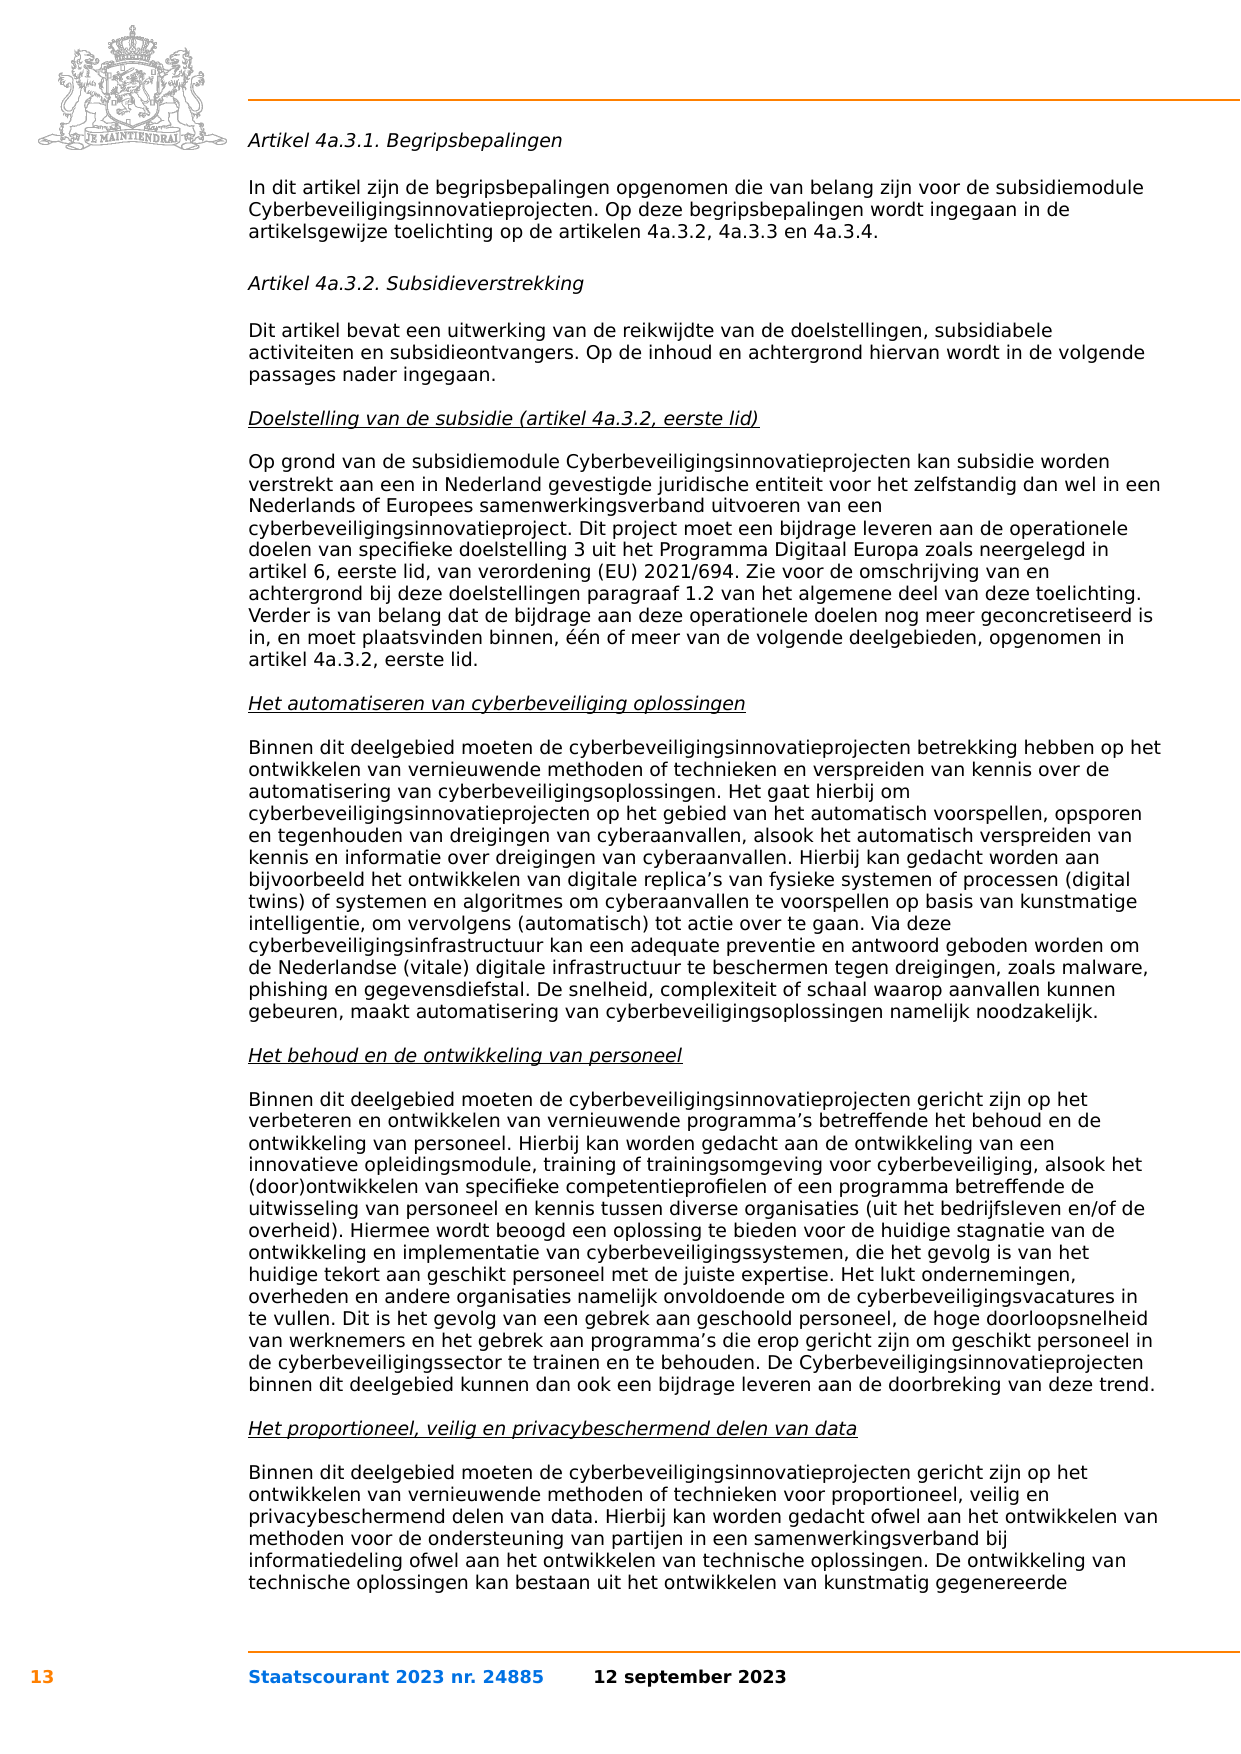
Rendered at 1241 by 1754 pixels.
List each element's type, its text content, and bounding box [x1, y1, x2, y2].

subtitle Het behoud en de ontwikkeling van personeel [248, 1044, 1163, 1067]
subtitle Artikel 4a.3.1. Begripsbepalingen [248, 130, 1163, 152]
text Dit artikel bevat een uitwerking van de reikwijdte van de doelstellingen, subsidiabele activiteiten en subsidieontvangers. Op de inhoud en achtergrond hiervan wordt in de volgende passages nader ingegaan. [248, 320, 1163, 386]
text In dit artikel zijn de begripsbepalingen opgenomen die van belang zijn voor de subsidiemodule Cyberbeveiligingsinnovatieprojecten. Op deze begripsbepalingen wordt ingegaan in de artikelsgewijze toelichting op de artikelen 4a.3.2, 4a.3.3 en 4a.3.4. [248, 177, 1163, 243]
subtitle Doelstelling van de subsidie (artikel 4a.3.2, eerste lid) [248, 408, 1163, 429]
text Op grond van de subsidiemodule Cyberbeveiligingsinnovatieprojecten kan subsidie worden verstrekt aan een in Nederland gevestigde juridische entiteit voor het zelfstandig dan wel in een Nederlands of Europees samenwerkingsverband uitvoeren van een cyberbeveiligingsinnovatieproject. Dit project moet een bijdrage leveren aan de operationele doelen van specifieke doelstelling 3 uit het Programma Digitaal Europa zoals neergelegd in artikel 6, eerste lid, van verordening (EU) 2021/694. Zie voor de omschrijving van en achtergrond bij deze doelstellingen paragraaf 1.2 van het algemene deel van deze toelichting. [248, 451, 1163, 605]
picture [38, 25, 227, 150]
subtitle Het proportioneel, veilig en privacybeschermend delen van data [248, 1418, 1163, 1440]
text Binnen dit deelgebied moeten de cyberbeveiligingsinnovatieprojecten betrekking hebben op het ontwikkelen van vernieuwende methoden of technieken en verspreiden van kennis over de automatisering van cyberbeveiligingsoplossingen. Het gaat hierbij om cyberbeveiligingsinnovatieprojecten op het gebied van het automatisch voorspellen, opsporen en tegenhouden van dreigingen van cyberaanvallen, alsook het automatisch verspreiden van kennis en informatie over dreigingen van cyberaanvallen. Hierbij kan gedacht worden aan bijvoorbeeld het ontwikkelen van digitale replica’s van fysieke systemen of processen (digital twins) of systemen en algoritmes om cyberaanvallen te voorspellen op basis van kunstmatige intelligentie, om vervolgens (automatisch) tot actie over te gaan. Via deze cyberbeveiligingsinfrastructuur kan een adequate preventie en antwoord geboden worden om de Nederlandse (vitale) digitale infrastructuur te beschermen tegen dreigingen, zoals malware, phishing en gegevensdiefstal. De snelheid, complexiteit of schaal waarop aanvallen kunnen gebeuren, maakt automatisering van cyberbeveiligingsoplossingen namelijk noodzakelijk. [248, 737, 1163, 1023]
subtitle Het automatiseren van cyberbeveiliging oplossingen [248, 693, 1163, 715]
text Binnen dit deelgebied moeten de cyberbeveiligingsinnovatieprojecten gericht zijn op het ontwikkelen van vernieuwende methoden of technieken voor proportioneel, veilig en privacybeschermend delen van data. Hierbij kan worden gedacht ofwel aan het ontwikkelen van methoden voor de ondersteuning van partijen in een samenwerkingsverband bij informatiedeling ofwel aan het ontwikkelen van technische oplossingen. De ontwikkeling van technische oplossingen kan bestaan uit het ontwikkelen van kunstmatig gegenereerde [248, 1462, 1163, 1594]
text Binnen dit deelgebied moeten de cyberbeveiligingsinnovatieprojecten gericht zijn op het verbeteren en ontwikkelen van vernieuwende programma’s betreffende het behoud en de ontwikkeling van personeel. Hierbij kan worden gedacht aan de ontwikkeling van een innovatieve opleidingsmodule, training of trainingsomgeving voor cyberbeveiliging, alsook het (door)ontwikkelen van specifieke competentieprofielen of een programma betreffende de uitwisseling van personeel en kennis tussen diverse organisaties (uit het bedrijfsleven en/of de overheid). Hiermee wordt beoogd een oplossing te bieden voor de huidige stagnatie van de ontwikkeling en implementatie van cyberbeveiligingssystemen, die het gevolg is van het huidige tekort aan geschikt personeel met de juiste expertise. Het lukt ondernemingen, overheden en andere organisaties namelijk onvoldoende om de cyberbeveiligingsvacatures in te vullen. Dit is het gevolg van een gebrek aan geschoold personeel, de hoge doorloopsnelheid van werknemers en het gebrek aan programma’s die erop gericht zijn om geschikt personeel in de cyberbeveiligingssector te trainen en te behouden. De Cyberbeveiligingsinnovatieprojecten binnen dit deelgebied kunnen dan ook een bijdrage leveren aan de doorbreking van deze trend. [248, 1088, 1163, 1396]
subtitle Artikel 4a.3.2. Subsidieverstrekking [248, 273, 1163, 295]
text Verder is van belang dat de bijdrage aan deze operationele doelen nog meer geconcretiseerd is in, en moet plaatsvinden binnen, één of meer van de volgende deelgebieden, opgenomen in artikel 4a.3.2, eerste lid. [248, 605, 1163, 671]
